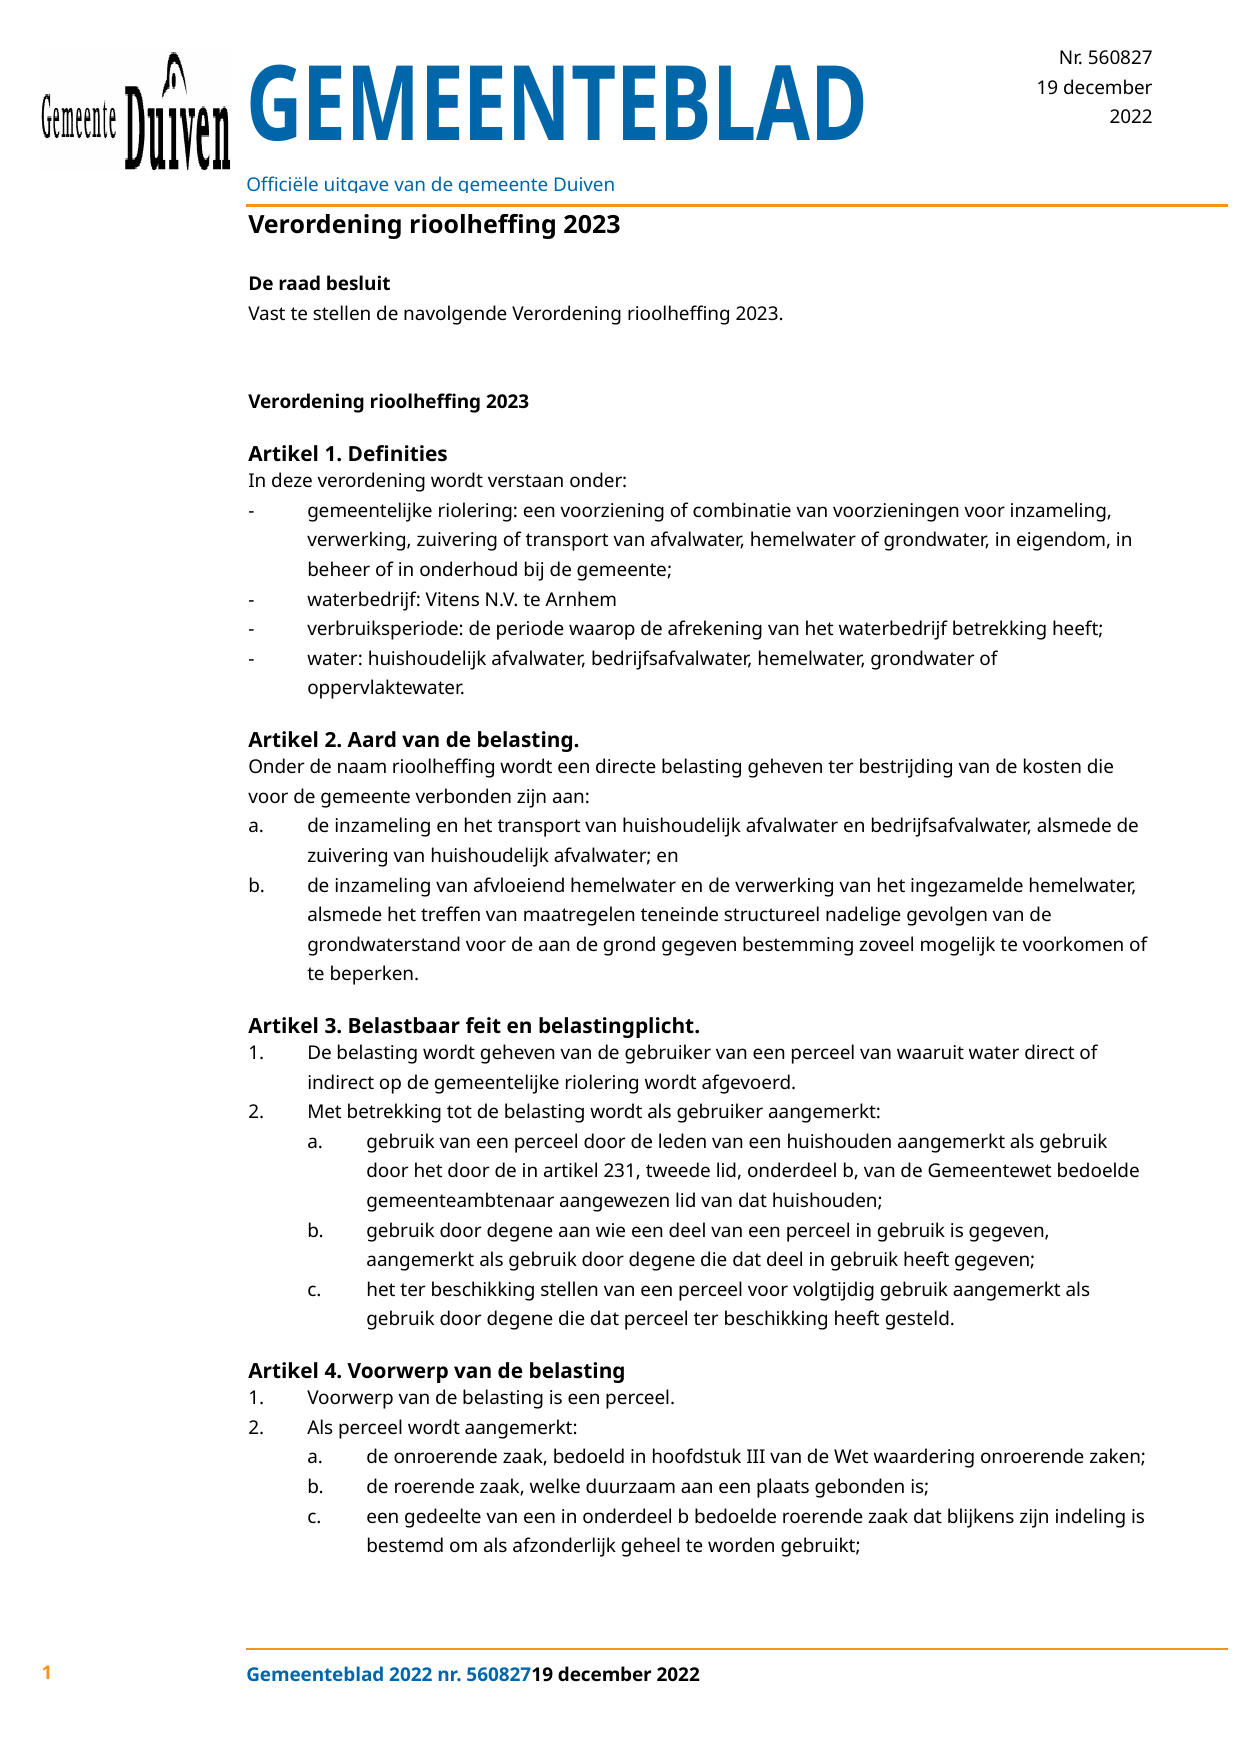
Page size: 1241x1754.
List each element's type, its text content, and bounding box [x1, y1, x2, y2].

text Artikel 2. Aard van de belasting. [248, 725, 1152, 753]
list Als perceel wordt aangemerkt: [248, 1414, 1152, 1440]
list het ter beschikking stellen van een perceel voor volgtijdig gebruik aangemerkt als gebruik door degene die dat perceel ter beschikking heeft gesteld. [307, 1276, 1152, 1331]
text Artikel 3. Belastbaar feit en belastingplicht. [248, 1011, 1152, 1039]
text In deze verordening wordt verstaan onder: [248, 467, 1152, 493]
list de inzameling van afvloeiend hemelwater en de verwerking van het ingezamelde hemelwater, alsmede het treffen van maatregelen teneinde structureel nadelige gevolgen van de grondwaterstand voor de aan de grond gegeven bestemming zoveel mogelijk te voorkomen of te beperken. [248, 872, 1152, 986]
list De belasting wordt geheven van de gebruiker van een perceel van waaruit water direct of indirect op de gemeentelijke riolering wordt afgevoerd. [248, 1039, 1152, 1095]
list de roerende zaak, welke duurzaam aan een plaats gebonden is; [307, 1473, 1152, 1499]
list Met betrekking tot de belasting wordt als gebruiker aangemerkt: [248, 1098, 1152, 1124]
text Onder de naam rioolheffing wordt een directe belasting geheven ter bestrijding van de kosten die voor de gemeente verbonden zijn aan: [248, 753, 1152, 809]
list de inzameling en het transport van huishoudelijk afvalwater en bedrijfsafvalwater, alsmede de zuivering van huishoudelijk afvalwater; en [248, 813, 1152, 868]
list de onroerende zaak, bedoeld in hoofdstuk III van de Wet waardering onroerende zaken; [307, 1444, 1152, 1469]
list gemeentelijke riolering: een voorziening of combinatie van voorzieningen voor inzameling, verwerking, zuivering of transport van afvalwater, hemelwater of grondwater, in eigendom, in beheer of in onderhoud bij de gemeente; [248, 497, 1152, 582]
list gebruik door degene aan wie een deel van een perceel in gebruik is gegeven, aangemerkt als gebruik door degene die dat deel in gebruik heeft gegeven; [307, 1217, 1152, 1272]
list een gedeelte van een in onderdeel b bedoelde roerende zaak dat blijkens zijn indeling is bestemd om als afzonderlijk geheel te worden gebruikt; [307, 1503, 1152, 1558]
list Voorwerp van de belasting is een perceel. [248, 1384, 1152, 1410]
text Artikel 4. Voorwerp van de belasting [248, 1356, 1152, 1384]
text Vast te stellen de navolgende Verordening rioolheffing 2023. [248, 300, 1152, 326]
picture [41, 47, 231, 172]
list waterbedrijf: Vitens N.V. te Arnhem [248, 586, 1152, 612]
text De raad besluit [248, 270, 1152, 296]
list water: huishoudelijk afvalwater, bedrijfsafvalwater, hemelwater, grondwater of oppervlaktewater. [248, 645, 1152, 700]
text Artikel 1. Definities [248, 439, 1152, 467]
list verbruiksperiode: de periode waarop de afrekening van het waterbedrijf betrekking heeft; [248, 615, 1152, 641]
list gebruik van een perceel door de leden van een huishouden aangemerkt als gebruik door het door de in artikel 231, tweede lid, onderdeel b, van de Gemeentewet bedoelde gemeenteambtenaar aangewezen lid van dat huishouden; [307, 1128, 1152, 1213]
text ‎Verordening rioolheffing 2023 [248, 207, 1152, 241]
text Verordening rioolheffing 2023 [248, 389, 1152, 414]
